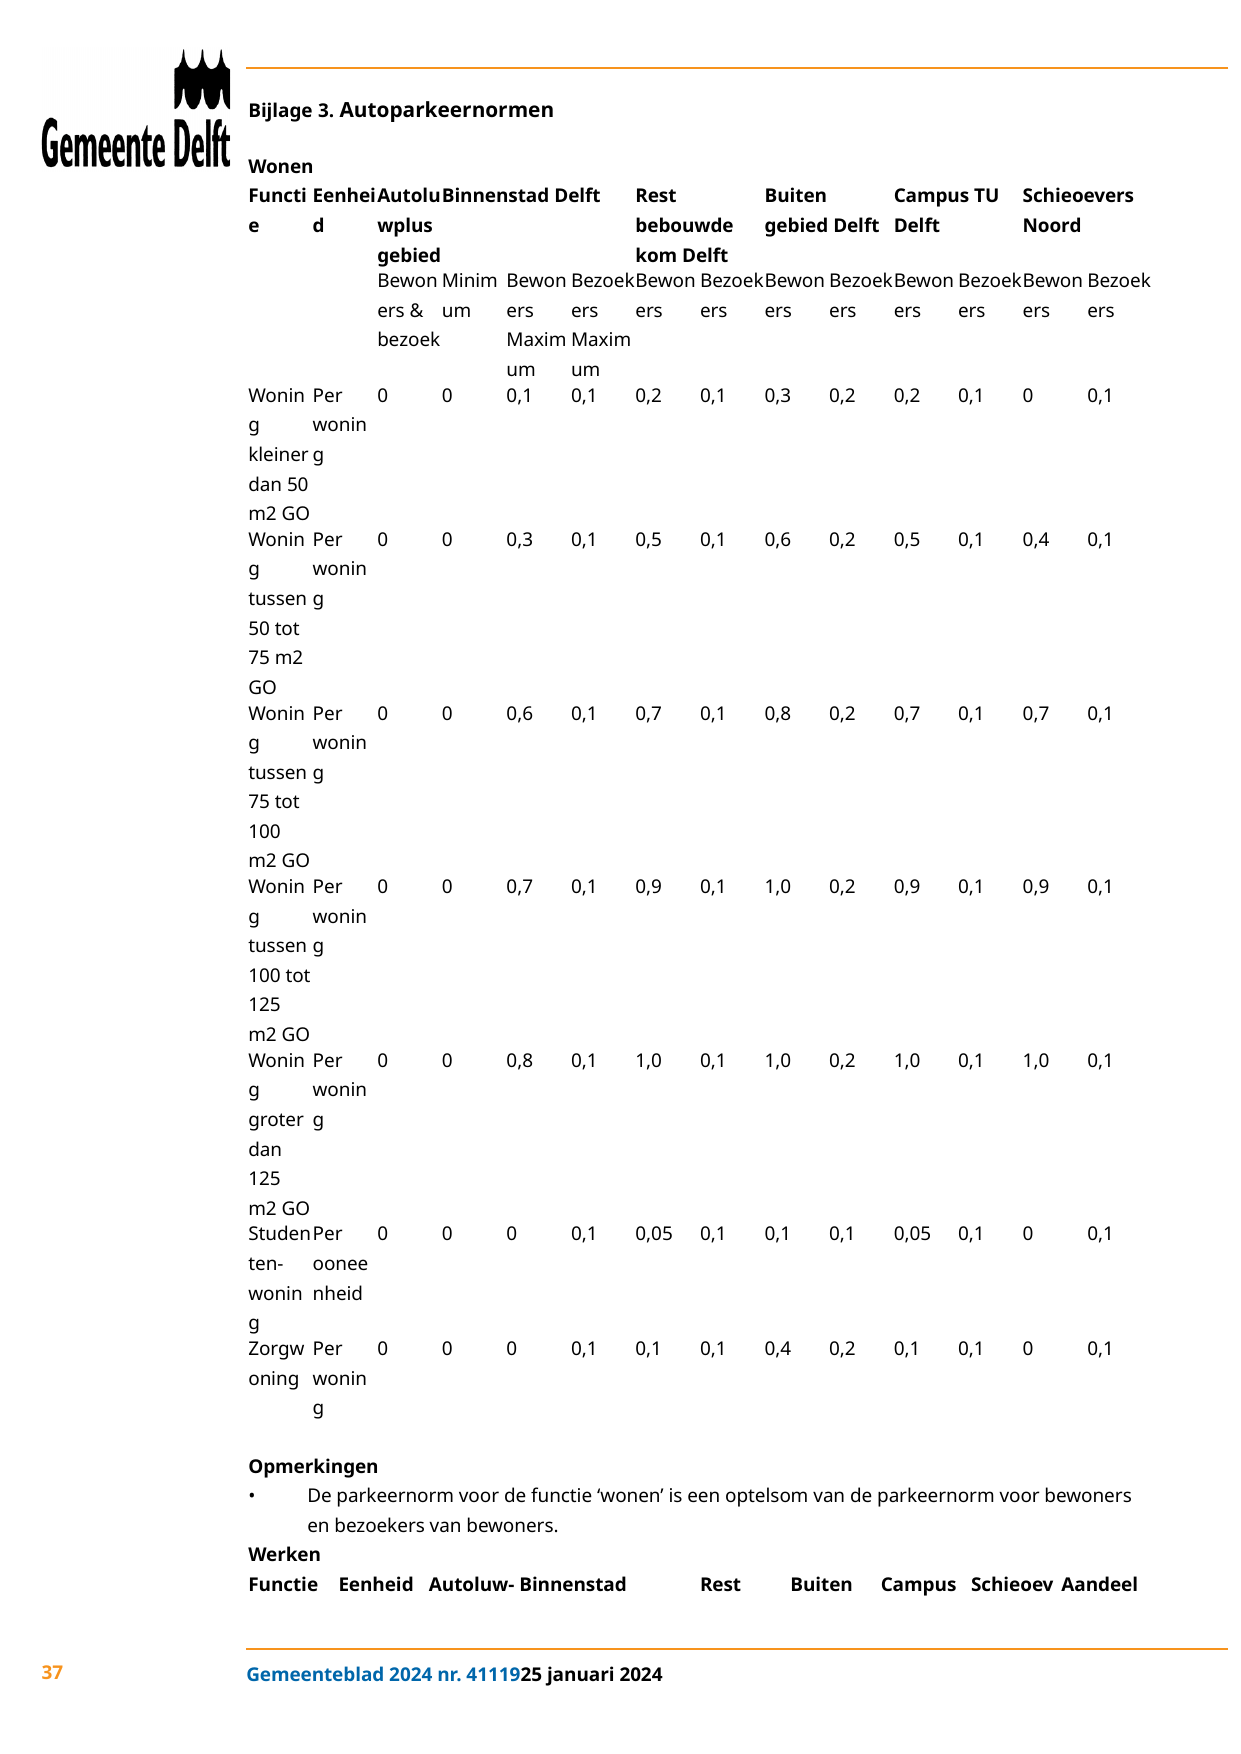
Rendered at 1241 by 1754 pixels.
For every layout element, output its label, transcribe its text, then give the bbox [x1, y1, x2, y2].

table_cell Zorgwoning [248, 1335, 312, 1420]
table_cell 1,0 [764, 873, 829, 1047]
table_cell [248, 268, 377, 382]
table_header Autoluwplusgebied [377, 183, 442, 267]
table_cell 0 [377, 1335, 442, 1420]
table_cell 0,3 [764, 382, 829, 526]
table_cell 0,4 [1023, 526, 1087, 700]
table_cell 0 [506, 1335, 571, 1420]
text Bijlage 3. Autoparkeernormen [248, 95, 1152, 123]
table_cell 0,6 [506, 700, 571, 873]
table_cell 0,1 [958, 1221, 1022, 1335]
table_cell Per ooneenheid [313, 1221, 377, 1335]
table_cell 0,1 [1087, 873, 1152, 1047]
table_cell 0 [377, 873, 442, 1047]
table_cell 0,8 [506, 1047, 571, 1221]
table_cell 0,1 [958, 700, 1022, 873]
table_cell 0,2 [829, 526, 893, 700]
table_cell 0,2 [829, 873, 893, 1047]
table_cell 0,1 [571, 526, 635, 700]
table_cell 0,1 [958, 1335, 1022, 1420]
table_header Buiten [790, 1571, 881, 1597]
table_cell Bezoekers [958, 268, 1022, 382]
table_cell 0,2 [829, 382, 893, 526]
table_header Campus TU Delft [894, 183, 1022, 267]
text Wonen [248, 153, 1152, 179]
table_cell 1,0 [894, 1047, 958, 1221]
table_header Aandeel [1061, 1571, 1152, 1597]
table_cell Bewoners Maximum [506, 268, 571, 382]
table_cell 0 [442, 1335, 506, 1420]
table_cell Bewoners [635, 268, 700, 382]
table_cell 1,0 [635, 1047, 700, 1221]
table_header Autoluw- [429, 1571, 519, 1597]
table_cell 0,1 [700, 1221, 764, 1335]
table_cell 0,1 [700, 526, 764, 700]
table_cell 0 [442, 700, 506, 873]
table_cell Woning groter dan 125 m2 GO [248, 1047, 312, 1221]
table_cell 0,1 [958, 873, 1022, 1047]
table_cell 0 [1023, 382, 1087, 526]
table_cell Woning kleiner dan 50 m2 GO [248, 382, 312, 526]
table_cell 0,4 [764, 1335, 829, 1420]
table_header Schieoev [971, 1571, 1061, 1597]
table_cell 0,7 [635, 700, 700, 873]
table_cell Woning tussen 50 tot 75 m2 GO [248, 526, 312, 700]
table_header Rest [700, 1571, 790, 1597]
table_cell 0,1 [958, 1047, 1022, 1221]
picture [41, 47, 231, 172]
table_cell 0,2 [829, 1335, 893, 1420]
table_cell 0,7 [894, 700, 958, 873]
table_cell 0 [506, 1221, 571, 1335]
table_cell 0,2 [635, 382, 700, 526]
table_cell Bezoekers [1087, 268, 1152, 382]
table_cell 0,1 [571, 873, 635, 1047]
table_cell 0,1 [1087, 382, 1152, 526]
table_cell 1,0 [764, 1047, 829, 1221]
table_cell 0,1 [1087, 1221, 1152, 1335]
table_cell 0,2 [894, 382, 958, 526]
table_cell Woning tussen 75 tot 100 m2 GO [248, 700, 312, 873]
table_cell 0,3 [506, 526, 571, 700]
text Werken [248, 1542, 1152, 1567]
table_cell 0 [442, 382, 506, 526]
table_cell 0,1 [1087, 526, 1152, 700]
table_cell 0,1 [635, 1335, 700, 1420]
table_cell 0,8 [764, 700, 829, 873]
list De parkeernorm voor de functie ‘wonen’ is een optelsom van de parkeernorm voor bewoners en bezoekers van bewoners. [248, 1482, 1152, 1538]
table_cell 0,1 [829, 1221, 893, 1335]
table_cell 0,1 [700, 382, 764, 526]
table_cell 0,1 [571, 382, 635, 526]
table_cell 0,1 [571, 700, 635, 873]
table_cell 0,1 [1087, 1047, 1152, 1221]
table_cell Per woning [313, 382, 377, 526]
table_cell 0,2 [829, 1047, 893, 1221]
table_cell 0,1 [506, 382, 571, 526]
table_header Functie [248, 1571, 338, 1597]
table_header Eenheid [338, 1571, 429, 1597]
table_header Schieoevers Noord [1023, 183, 1152, 267]
table_cell 1,0 [1023, 1047, 1087, 1221]
table_cell 0 [442, 526, 506, 700]
table_cell 0,9 [894, 873, 958, 1047]
table_cell Woning tussen 100 tot 125 m2 GO [248, 873, 312, 1047]
table_cell 0,1 [700, 1047, 764, 1221]
table_cell Per woning [313, 1047, 377, 1221]
table_cell 0 [1023, 1335, 1087, 1420]
table_cell 0,1 [958, 526, 1022, 700]
text Opmerkingen [248, 1453, 1152, 1478]
table_cell Per woning [313, 526, 377, 700]
table_cell 0 [377, 1047, 442, 1221]
table_cell Per woning [313, 700, 377, 873]
table_cell Bewoners & bezoek [377, 268, 442, 382]
table_cell 0,1 [571, 1335, 635, 1420]
table_cell 0,5 [894, 526, 958, 700]
table_cell Studenten-woning [248, 1221, 312, 1335]
table_header Campus [881, 1571, 971, 1597]
table_cell 0,9 [1023, 873, 1087, 1047]
table_cell 0,1 [571, 1047, 635, 1221]
table_cell 0 [377, 526, 442, 700]
table_cell 0 [442, 1047, 506, 1221]
table_cell 0,9 [635, 873, 700, 1047]
table_cell 0 [377, 1221, 442, 1335]
table_cell 0,7 [506, 873, 571, 1047]
table_cell 0,05 [894, 1221, 958, 1335]
table_cell 0 [377, 382, 442, 526]
table_cell Bewoners [1023, 268, 1087, 382]
table_cell 0,2 [829, 700, 893, 873]
table_header Functie [248, 183, 312, 267]
table_cell 0 [1023, 1221, 1087, 1335]
table_cell 0,1 [700, 700, 764, 873]
table_cell Bewoners [894, 268, 958, 382]
table_cell 0 [377, 700, 442, 873]
table_cell 0,6 [764, 526, 829, 700]
table_cell 0 [442, 1221, 506, 1335]
table_cell 0,1 [700, 873, 764, 1047]
table_cell 0,1 [958, 382, 1022, 526]
table_cell 0,1 [1087, 1335, 1152, 1420]
table_cell 0,1 [1087, 700, 1152, 873]
table_cell 0,1 [764, 1221, 829, 1335]
table_cell Minimum [442, 268, 506, 382]
table_cell 0 [442, 873, 506, 1047]
table_cell Per woning [313, 873, 377, 1047]
table_cell 0,1 [700, 1335, 764, 1420]
table_cell Per woning [313, 1335, 377, 1420]
table_header Binnenstad [519, 1571, 700, 1597]
table_header Eenheid [313, 183, 377, 267]
table_cell Bezoekers Maximum [571, 268, 635, 382]
table_cell Bewoners [764, 268, 829, 382]
table_header Binnenstad Delft [442, 183, 635, 267]
table_cell 0,05 [635, 1221, 700, 1335]
table_cell 0,7 [1023, 700, 1087, 873]
table_cell 0,1 [571, 1221, 635, 1335]
table_header Rest bebouwde kom Delft [635, 183, 764, 267]
table_cell Bezoekers [829, 268, 893, 382]
table_header Buiten gebied Delft [764, 183, 893, 267]
table_cell Bezoekers [700, 268, 764, 382]
table_cell 0,5 [635, 526, 700, 700]
table_cell 0,1 [894, 1335, 958, 1420]
